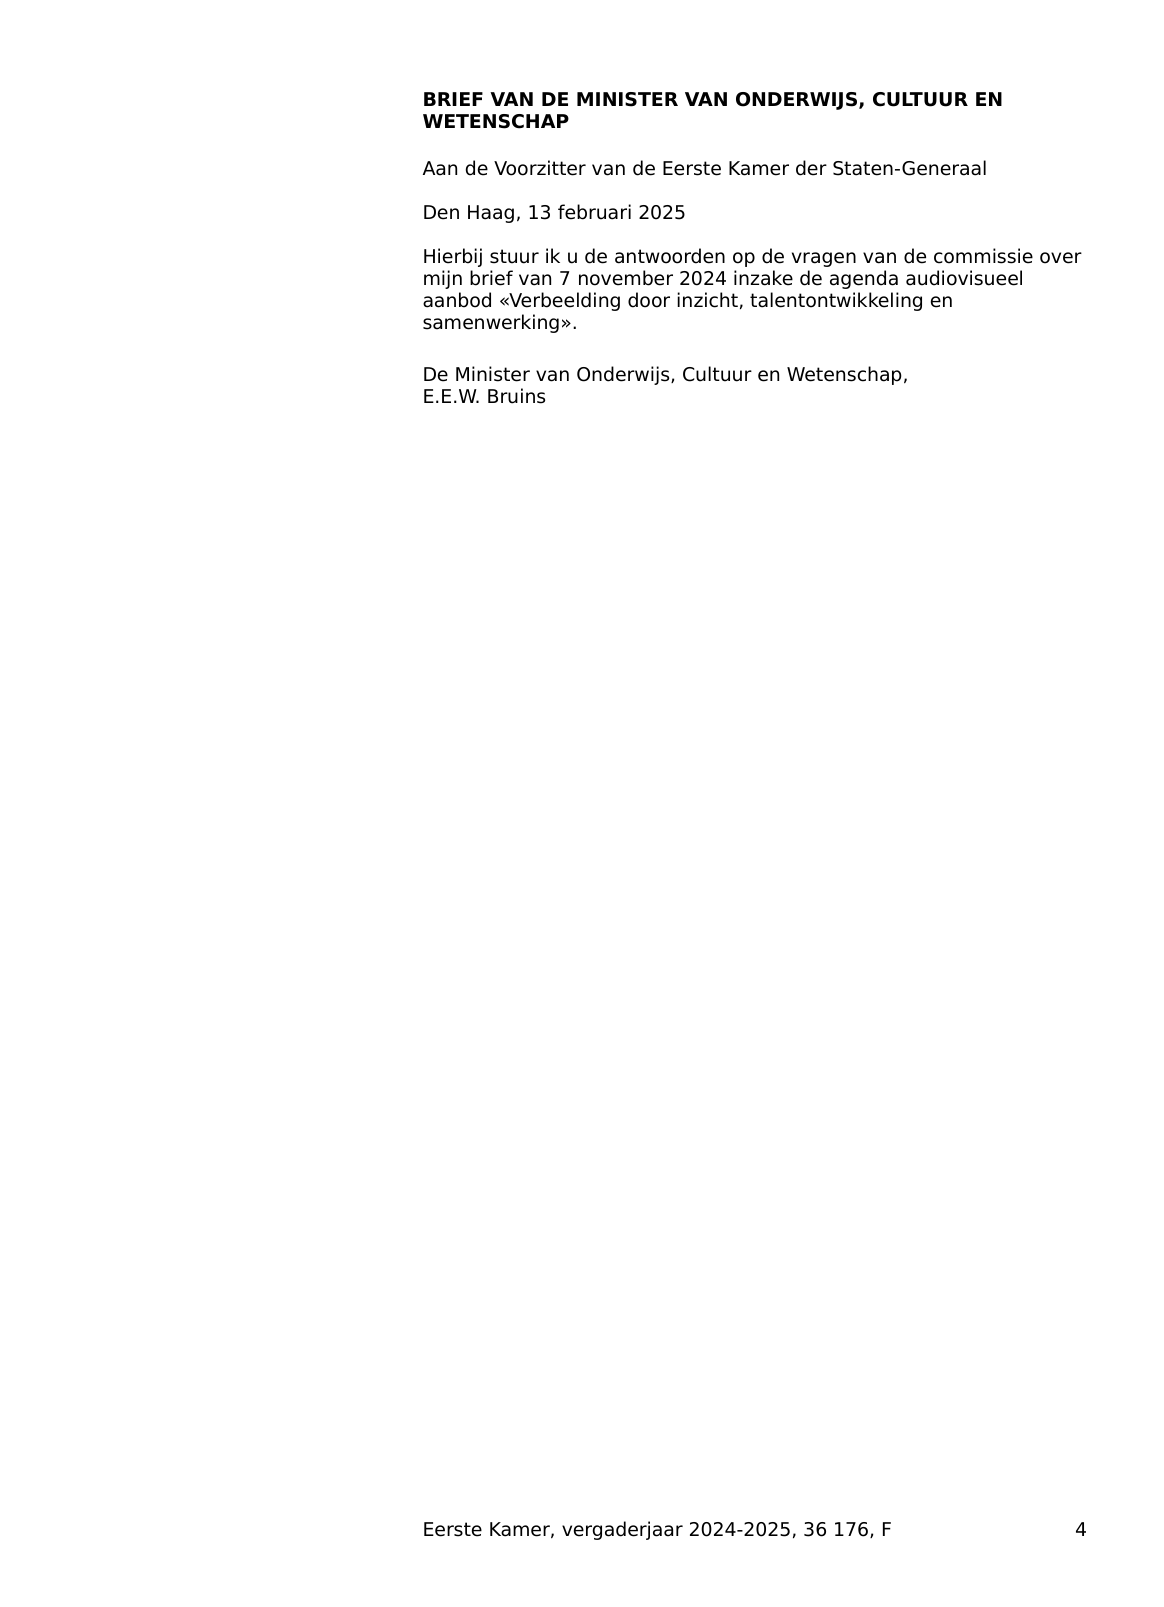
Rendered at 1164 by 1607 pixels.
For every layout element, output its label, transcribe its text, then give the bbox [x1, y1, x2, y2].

text Aan de Voorzitter van de Eerste Kamer der Staten-Generaal [422, 158, 1087, 180]
text Den Haag, 13 februari 2025 [422, 202, 1087, 224]
text De Minister van Onderwijs, Cultuur en Wetenschap, E.E.W. Bruins [422, 364, 1087, 408]
subtitle BRIEF VAN DE MINISTER VAN ONDERWIJS, CULTUUR EN WETENSCHAP [422, 89, 1087, 133]
text Hierbij stuur ik u de antwoorden op de vragen van de commissie over mijn brief van 7 november 2024 inzake de agenda audiovisueel aanbod «Verbeelding door inzicht, talentontwikkeling en samenwerking». [422, 246, 1087, 334]
